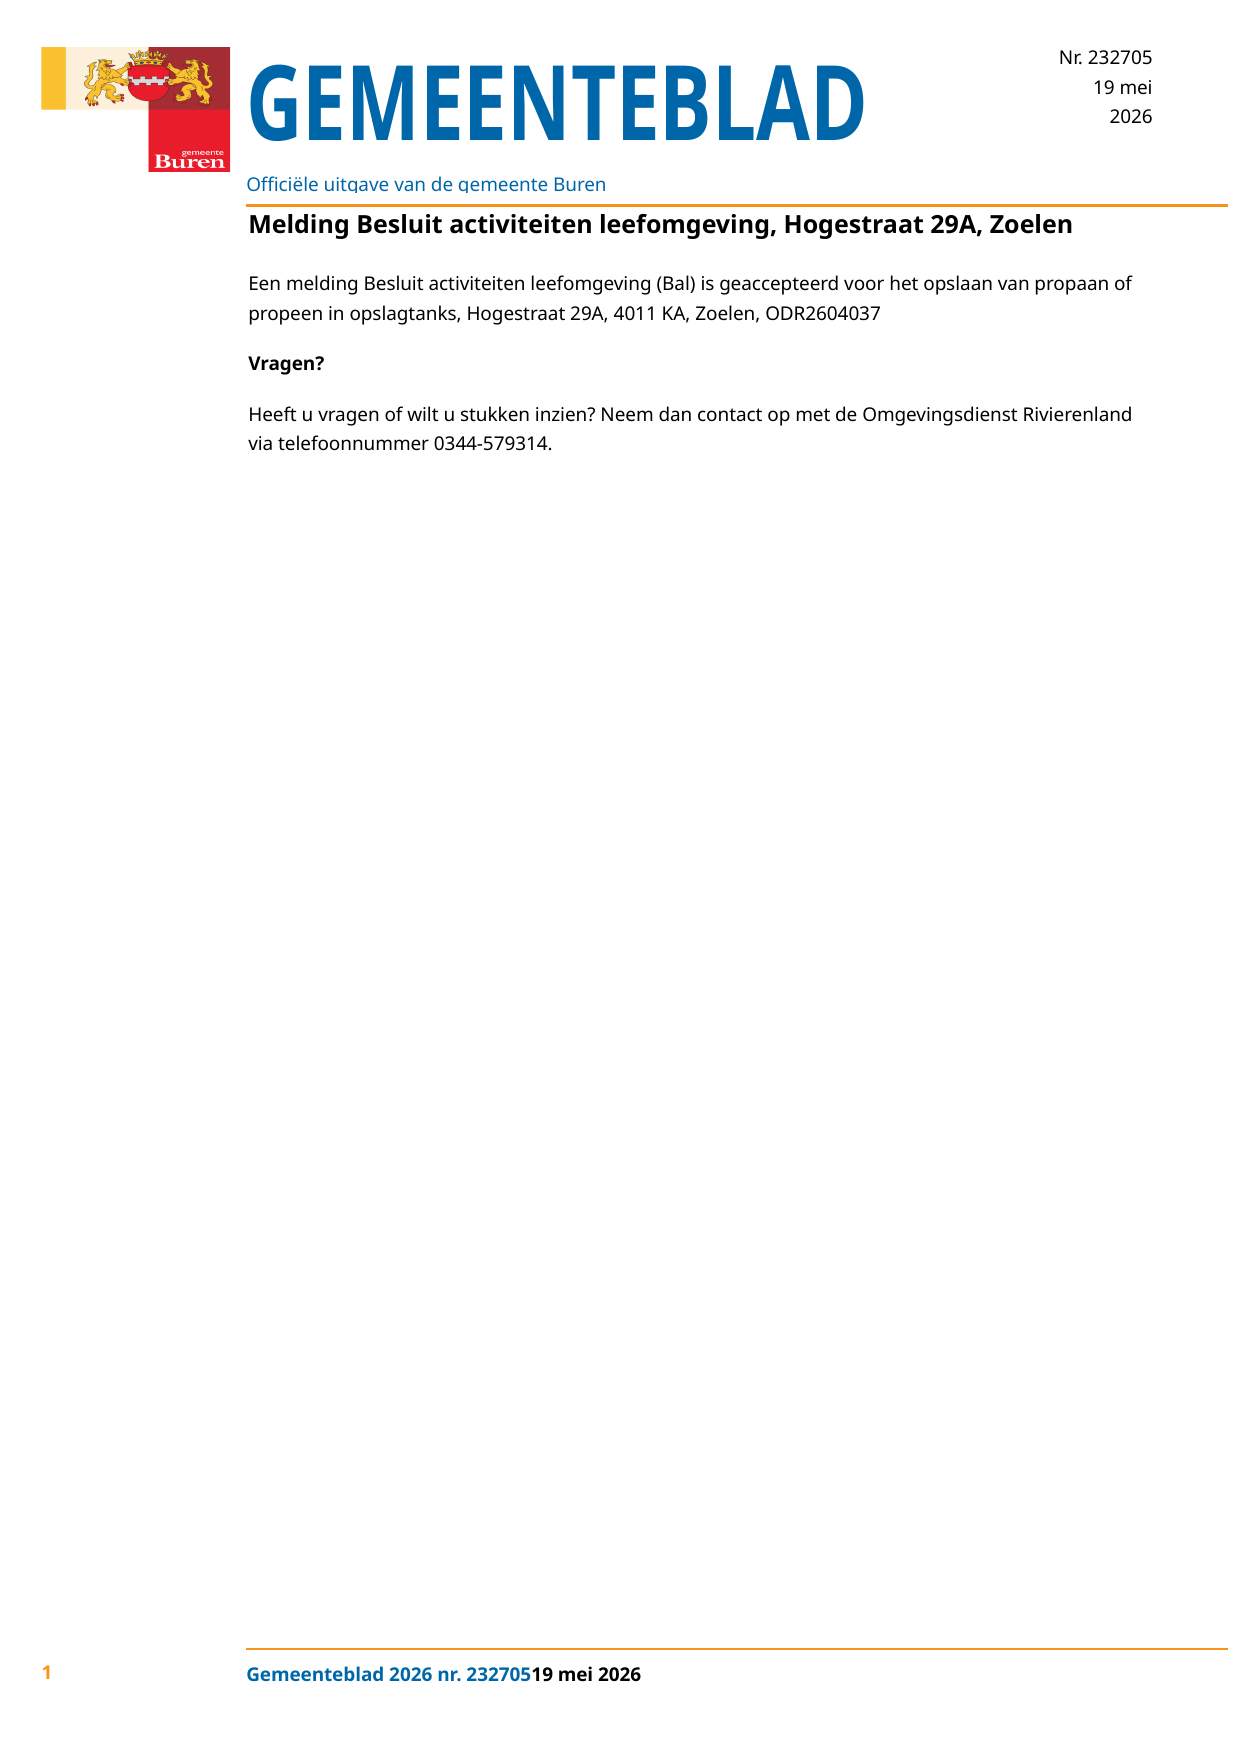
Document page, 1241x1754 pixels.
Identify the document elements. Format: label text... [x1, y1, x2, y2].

text Een melding Besluit activiteiten leefomgeving (Bal) is geaccepteerd voor het opslaan van propaan of propeen in opslagtanks, Hogestraat 29A, 4011 KA, Zoelen, ODR2604037 [248, 270, 1152, 326]
text Vragen? [248, 350, 1152, 376]
text Heeft u vragen of wilt u stukken inzien? Neem dan contact op met de Omgevingsdienst Rivierenland via telefoonnummer 0344-579314. [248, 401, 1152, 456]
picture [41, 47, 231, 172]
text Melding Besluit activiteiten leefomgeving, Hogestraat 29A, Zoelen [248, 207, 1152, 241]
